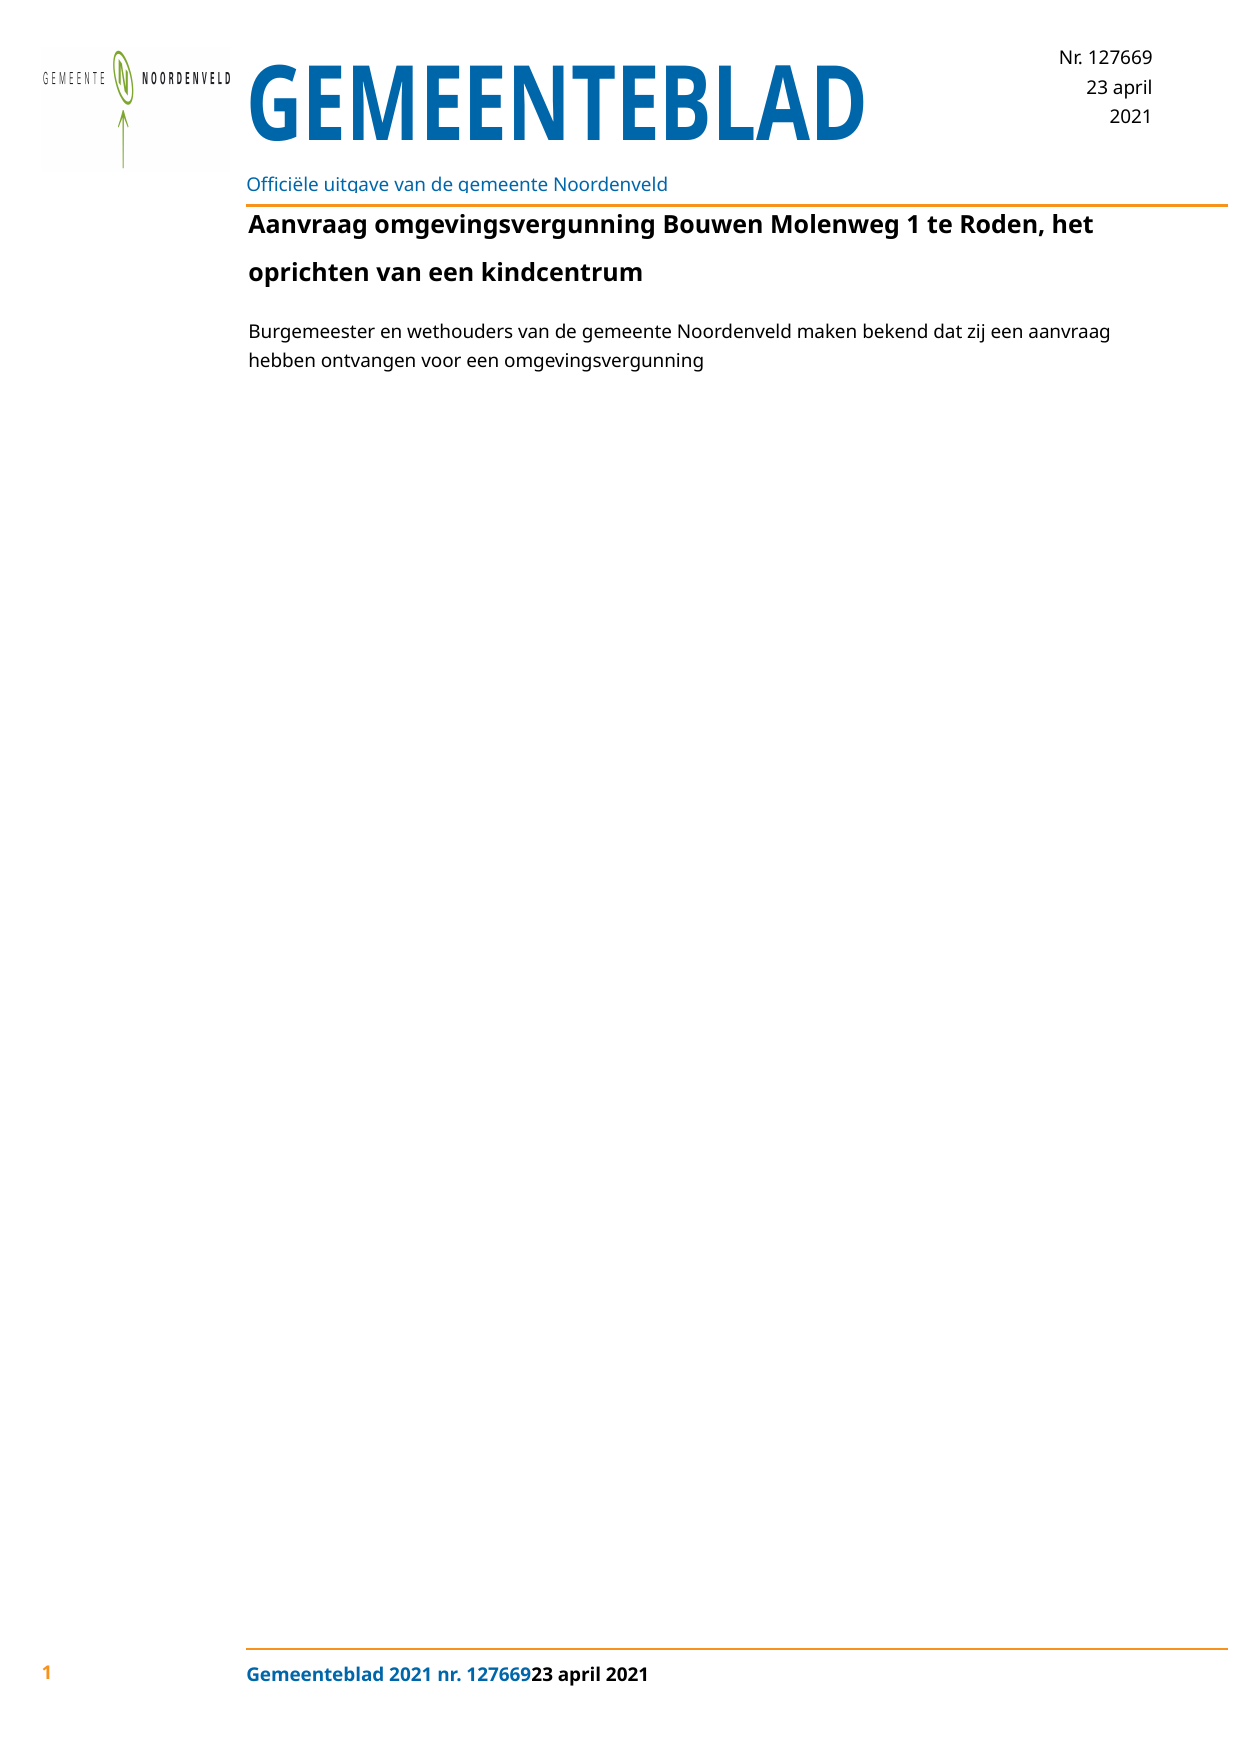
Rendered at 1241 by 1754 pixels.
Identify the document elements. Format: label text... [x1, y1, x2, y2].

picture [41, 47, 231, 172]
text Aanvraag omgevingsvergunning Bouwen Molenweg 1 te Roden, het oprichten van een kindcentrum [248, 207, 1152, 288]
text Burgemeester en wethouders van de gemeente Noordenveld maken bekend dat zij een aanvraag hebben ontvangen voor een omgevingsvergunning [248, 318, 1152, 373]
